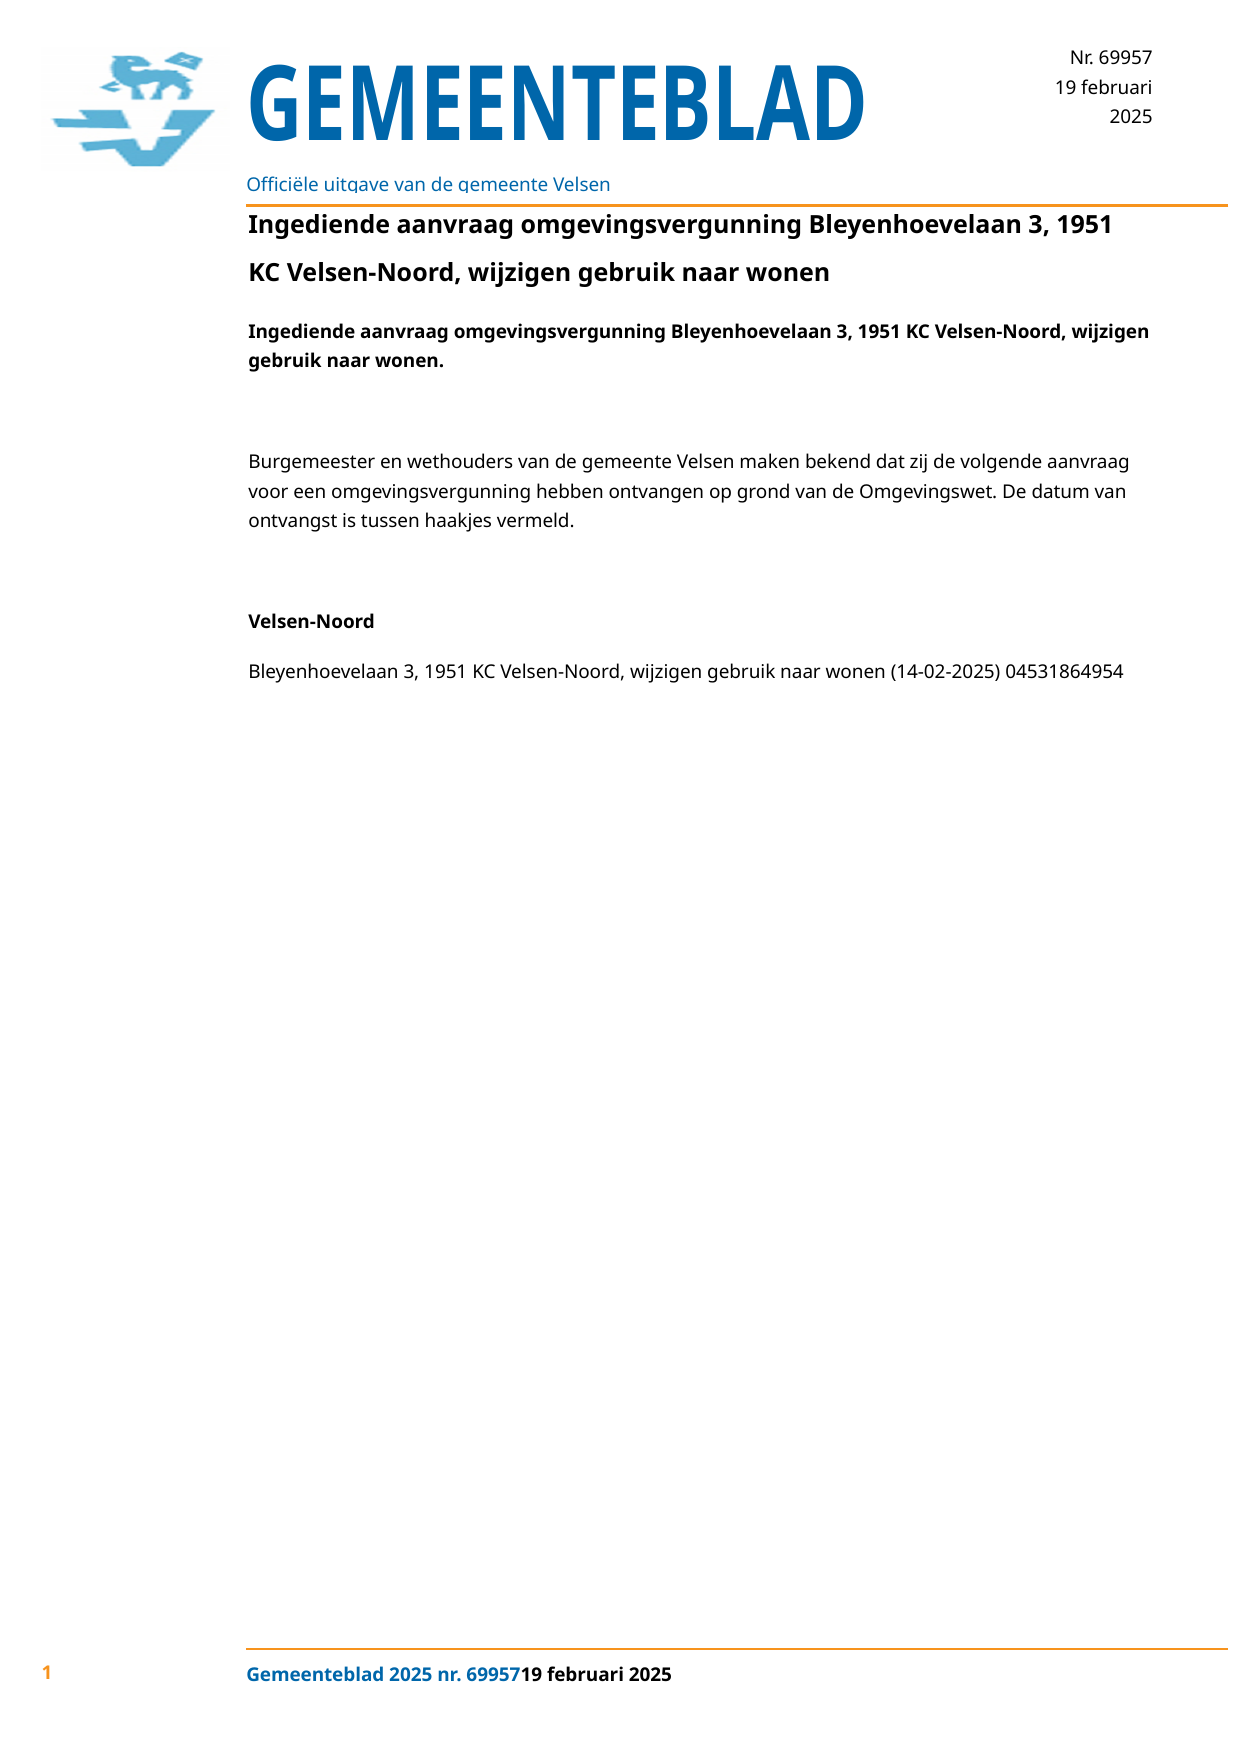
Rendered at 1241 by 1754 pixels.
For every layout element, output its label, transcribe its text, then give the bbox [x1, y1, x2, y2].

text Ingediende aanvraag omgevingsvergunning Bleyenhoevelaan 3, 1951 KC Velsen-Noord, wijzigen gebruik naar wonen [248, 207, 1152, 288]
text Ingediende aanvraag omgevingsvergunning Bleyenhoevelaan 3, 1951 KC Velsen-Noord, wijzigen gebruik naar wonen. [248, 318, 1152, 373]
text Bleyenhoevelaan 3, 1951 KC Velsen-Noord, wijzigen gebruik naar wonen (14-02-2025) 04531864954 [248, 659, 1152, 684]
text Velsen-Noord [248, 608, 1152, 634]
picture [41, 47, 231, 172]
text Burgemeester en wethouders van de gemeente Velsen maken bekend dat zij de volgende aanvraag voor een omgevingsvergunning hebben ontvangen op grond van de Omgevingswet. De datum van ontvangst is tussen haakjes vermeld. [248, 448, 1152, 533]
